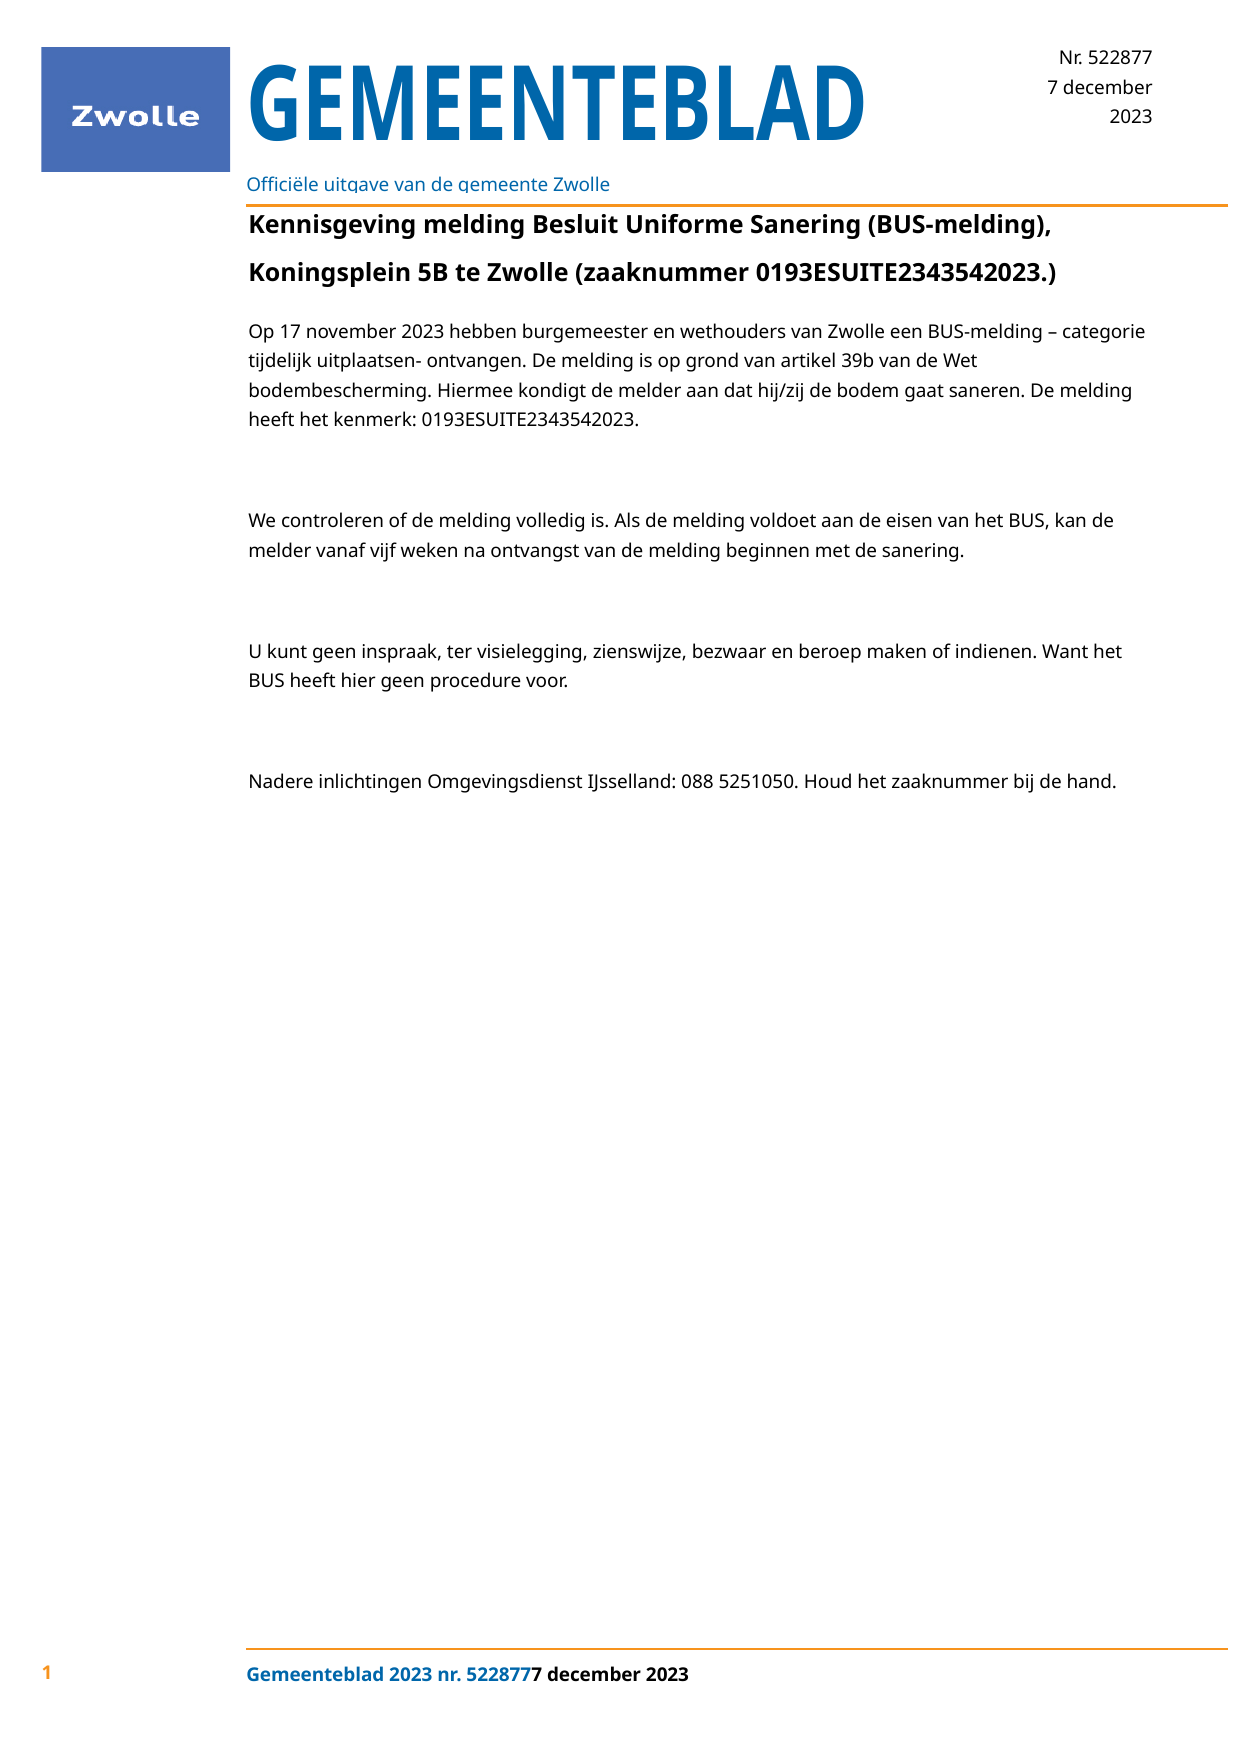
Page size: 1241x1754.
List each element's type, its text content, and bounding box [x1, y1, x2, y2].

text We controleren of de melding volledig is. Als de melding voldoet aan de eisen van het BUS, kan de melder vanaf vijf weken na ontvangst van de melding beginnen met de sanering. [248, 507, 1152, 563]
picture [41, 47, 231, 172]
text Kennisgeving melding Besluit Uniforme Sanering (BUS-melding), Koningsplein 5B te Zwolle (zaaknummer 0193ESUITE2343542023.) [248, 207, 1152, 288]
text U kunt geen inspraak, ter visielegging, zienswijze, bezwaar en beroep maken of indienen. Want het BUS heeft hier geen procedure voor. [248, 638, 1152, 693]
text Nadere inlichtingen Omgevingsdienst IJsselland: 088 5251050. Houd het zaaknummer bij de hand. [248, 768, 1152, 794]
text Op 17 november 2023 hebben burgemeester en wethouders van Zwolle een BUS-melding – categorie tijdelijk uitplaatsen- ontvangen. De melding is op grond van artikel 39b van de Wet bodembescherming. Hiermee kondigt de melder aan dat hij/zij de bodem gaat saneren. De melding heeft het kenmerk: 0193ESUITE2343542023. [248, 318, 1152, 432]
